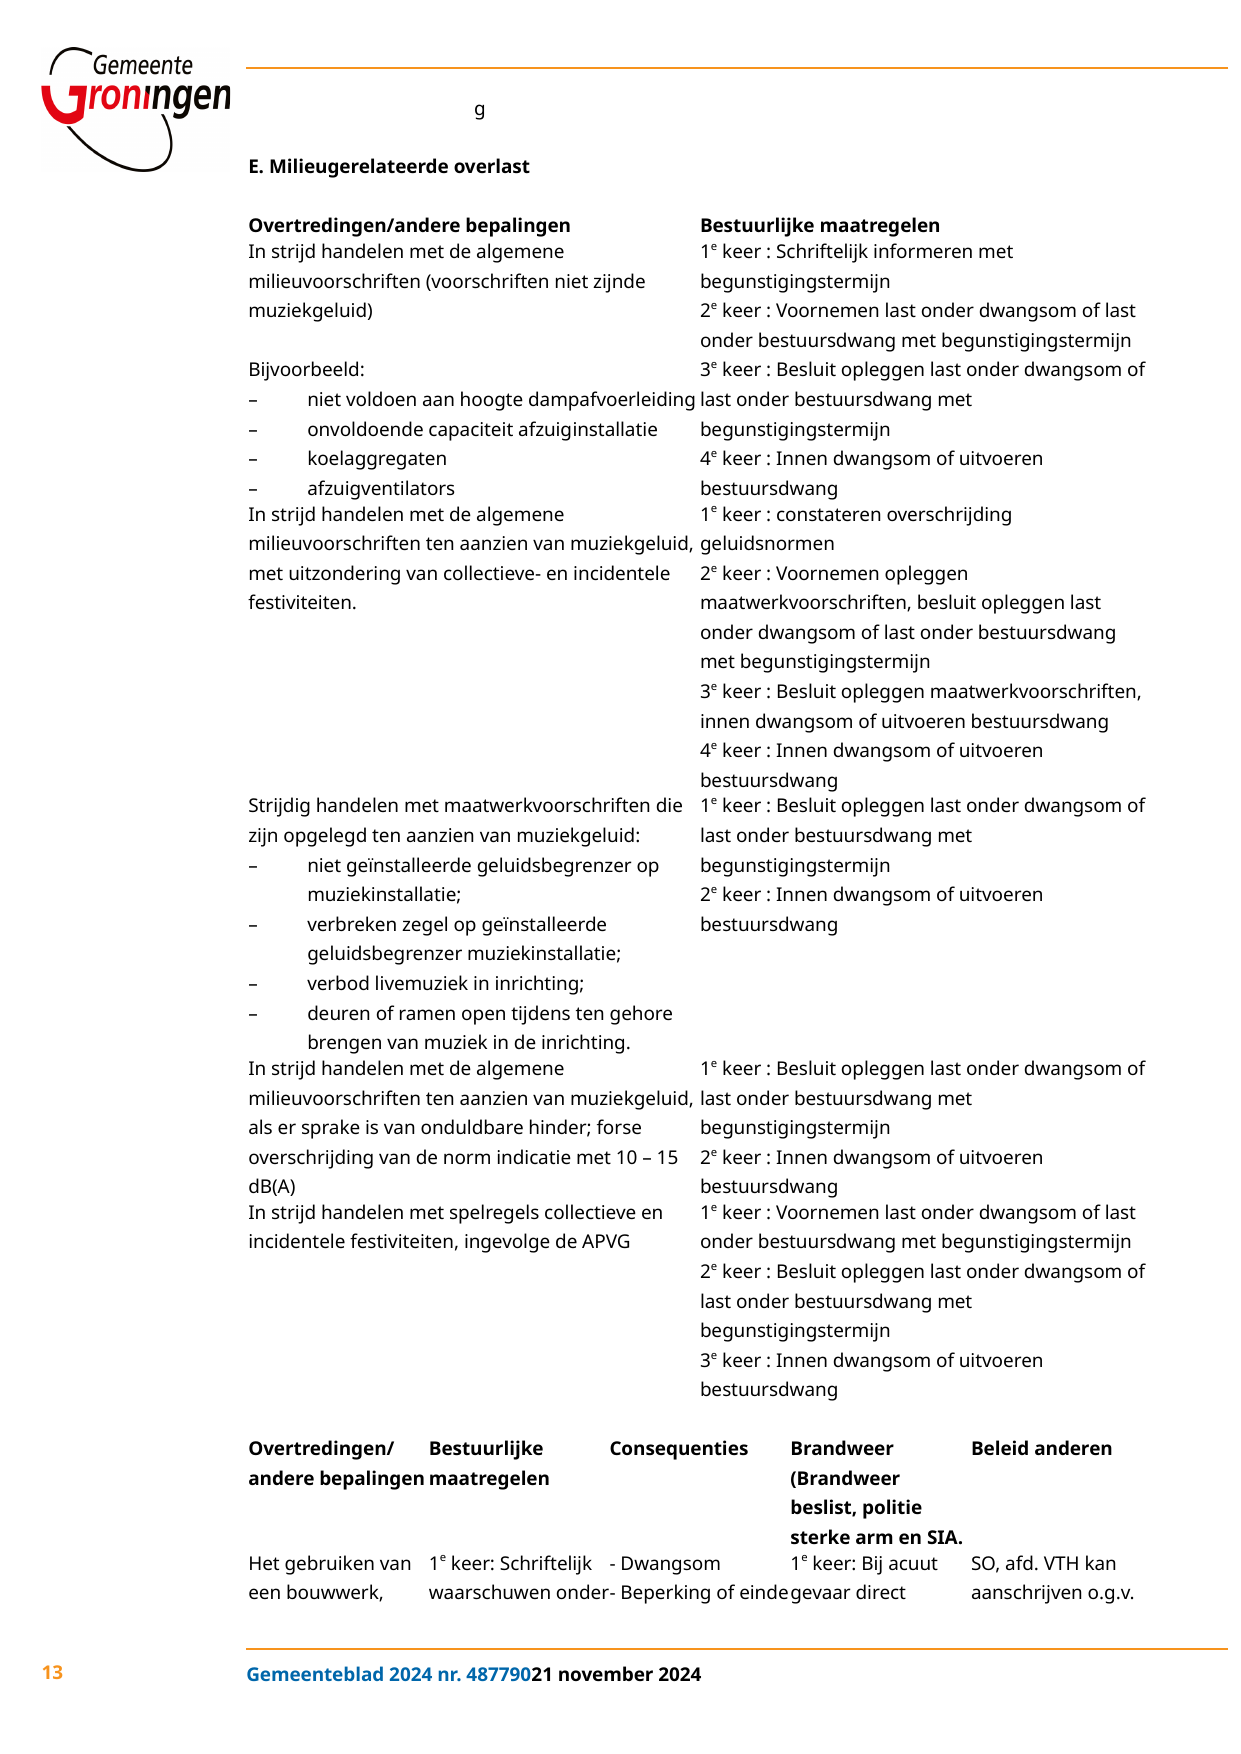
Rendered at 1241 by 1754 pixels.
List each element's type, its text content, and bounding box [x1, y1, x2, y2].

table_cell In strijd handelen met spelregels collectieve en incidentele festiviteiten, ingevolge de APVG [248, 1199, 700, 1402]
table_header Brandweer (Brandweer beslist, politie sterke arm en SIA. [790, 1435, 971, 1550]
table_cell SO, afd. VTH kan aanschrijven o.g.v. [971, 1550, 1152, 1605]
table_cell 1e keer : Schriftelijk informeren met begunstigingstermijn 2e keer : Voornemen last onder dwangsom of last onder bestuursdwang met begunstigingstermijn 3e keer : Besluit opleggen last onder dwangsom of last onder bestuursdwang met begunstigingstermijn 4e keer : Innen dwangsom of uitvoeren bestuursdwang [700, 238, 1152, 501]
table_cell [248, 95, 474, 121]
table_cell g [474, 95, 700, 121]
text E. Milieugerelateerde overlast [248, 153, 1152, 179]
table_cell - Dwangsom - Beperking of einde [609, 1550, 790, 1605]
table_cell Strijdig handelen met maatwerkvoorschriften die zijn opgelegd ten aanzien van muziekgeluid: niet geïnstalleerde geluidsbegrenzer op muziekinstallatie; verbreken zegel op geïnstalleerde geluidsbegrenzer muziekinstallatie; verbod livemuziek in inrichting; deuren of ramen open tijdens ten gehore brengen van muziek in de inrichting. [248, 793, 700, 1055]
table_cell [926, 95, 1152, 121]
picture [41, 47, 231, 172]
table_header Bestuurlijke maatregelen [700, 213, 1152, 238]
table_cell 1e keer : constateren overschrijding geluidsnormen 2e keer : Voornemen opleggen maatwerkvoorschriften, besluit opleggen last onder dwangsom of last onder bestuursdwang met begunstigingstermijn 3e keer : Besluit opleggen maatwerkvoorschriften, innen dwangsom of uitvoeren bestuursdwang 4e keer : Innen dwangsom of uitvoeren bestuursdwang [700, 501, 1152, 793]
table_cell [700, 95, 926, 121]
table_cell In strijd handelen met de algemene milieuvoorschriften (voorschriften niet zijnde muziekgeluid) Bijvoorbeeld: niet voldoen aan hoogte dampafvoerleiding onvoldoende capaciteit afzuig­installatie koelaggregaten afzuigventilators [248, 238, 700, 501]
table_cell 1e keer: Bij acuut gevaar direct [790, 1550, 971, 1605]
table_header Overtredingen/andere bepalingen [248, 213, 700, 238]
table_cell 1e keer: Schriftelijk waarschuwen onder [429, 1550, 609, 1605]
table_header Consequenties [609, 1435, 790, 1550]
table_cell In strijd handelen met de algemene milieuvoorschriften ten aanzien van muziekgeluid, als er sprake is van onduldbare hinder; forse overschrijding van de norm indicatie met 10 – 15 dB(A) [248, 1055, 700, 1199]
table_cell 1e keer : Besluit opleggen last onder dwangsom of last onder bestuursdwang met begunstigingstermijn 2e keer : Innen dwangsom of uitvoeren bestuursdwang [700, 793, 1152, 1055]
table_cell Het gebruiken van een bouwwerk, [248, 1550, 429, 1605]
table_header Bestuurlijke maatregelen [429, 1435, 609, 1550]
table_cell 1e keer : Besluit opleggen last onder dwangsom of last onder bestuursdwang met begunstigingstermijn 2e keer : Innen dwangsom of uitvoeren bestuursdwang [700, 1055, 1152, 1199]
table_cell 1e keer : Voornemen last onder dwangsom of last onder bestuursdwang met begunstigingstermijn 2e keer : Besluit opleggen last onder dwangsom of last onder bestuursdwang met begunstigingstermijn 3e keer : Innen dwangsom of uitvoeren bestuursdwang [700, 1199, 1152, 1402]
table_header Overtredingen/andere bepalingen [248, 1435, 429, 1550]
table_cell In strijd handelen met de algemene milieuvoorschriften ten aanzien van muziekgeluid, met uitzondering van collectieve- en incidentele festiviteiten. [248, 501, 700, 793]
table_header Beleid anderen [971, 1435, 1152, 1550]
